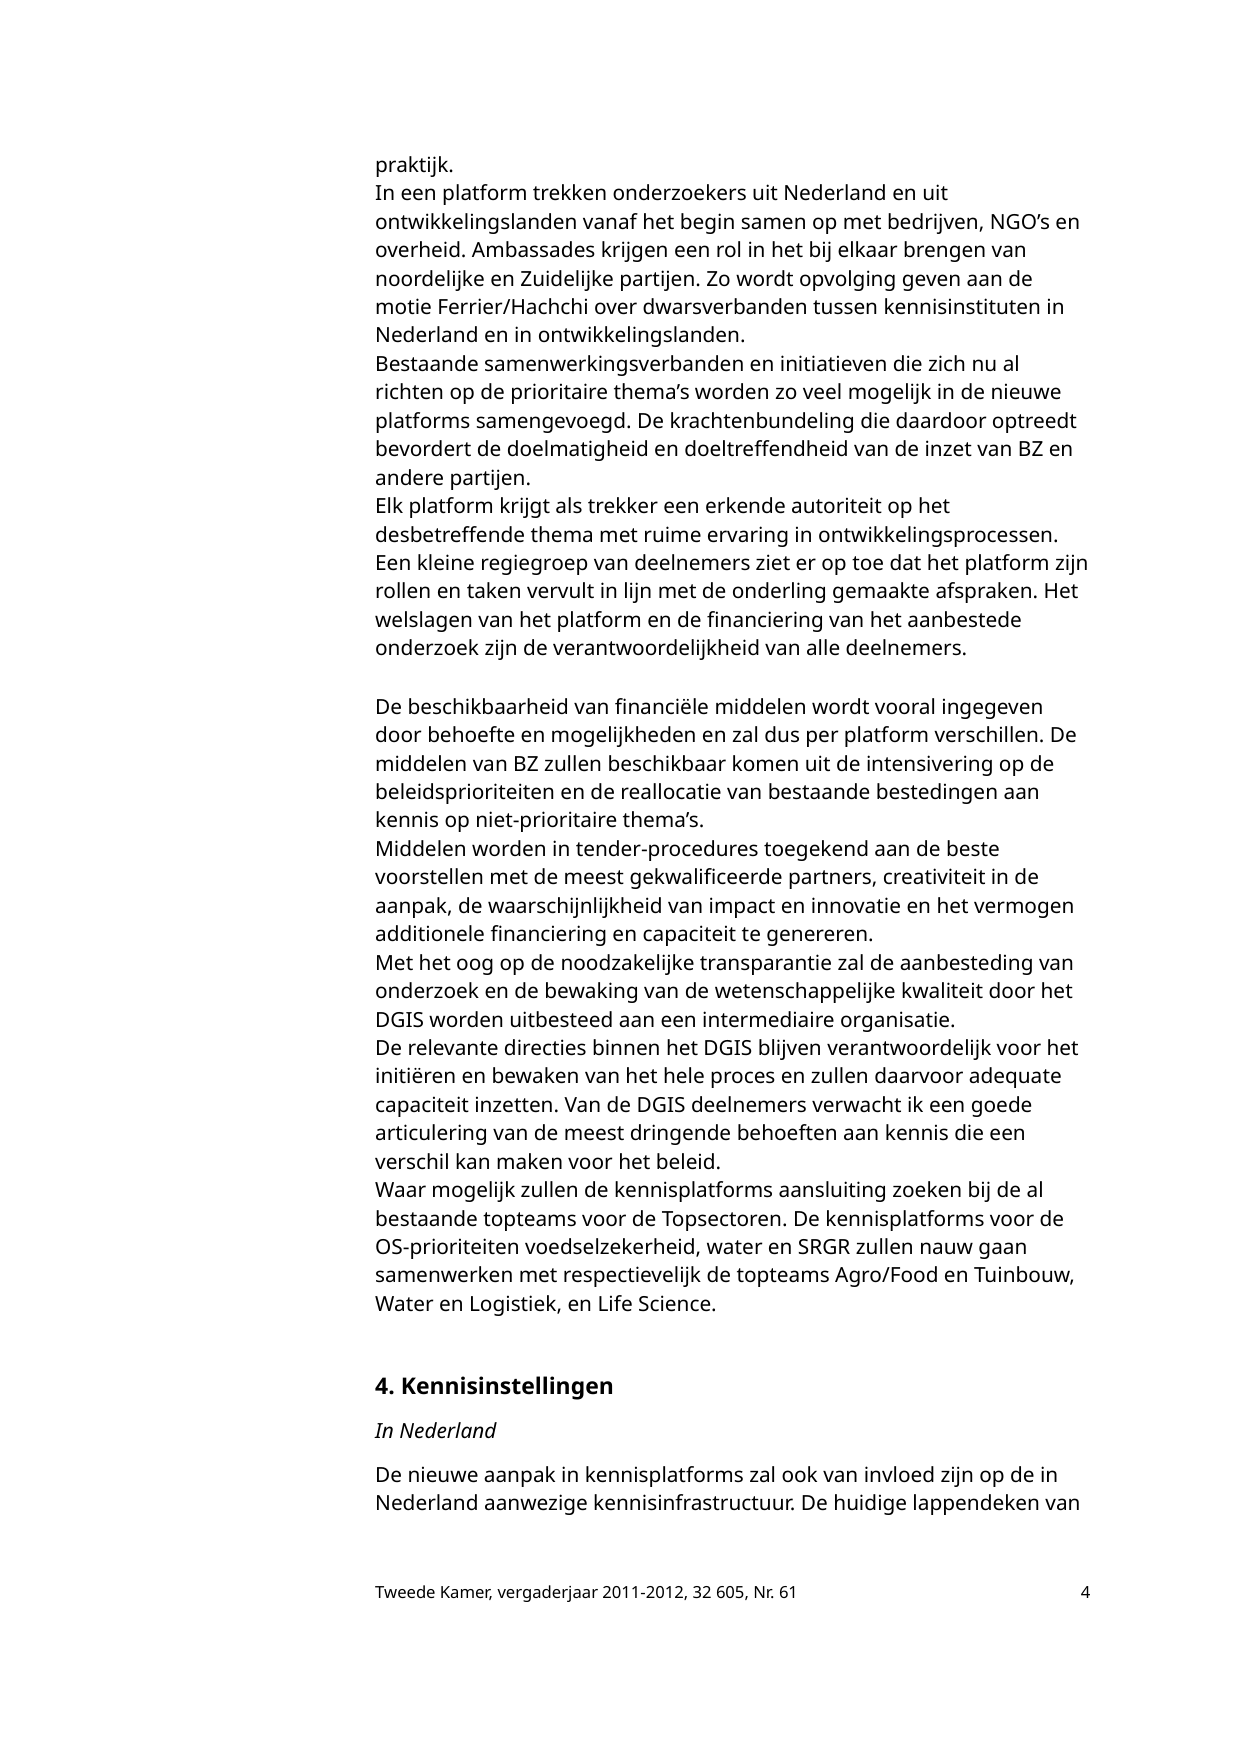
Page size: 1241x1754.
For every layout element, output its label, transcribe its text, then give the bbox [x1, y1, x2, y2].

text De beschikbaarheid van financiële middelen wordt vooral ingegeven door behoefte en mogelijkheden en zal dus per platform verschillen. De middelen van BZ zullen beschikbaar komen uit de intensivering op de beleidsprioriteiten en de reallocatie van bestaande bestedingen aan kennis op niet-prioritaire thema’s. [375, 692, 1090, 834]
text De nieuwe aanpak in kennisplatforms zal ook van invloed zijn op de in Nederland aanwezige kennisinfrastructuur. De huidige lappendeken van [375, 1460, 1090, 1517]
text Middelen worden in tender-procedures toegekend aan de beste voorstellen met de meest gekwalificeerde partners, creativiteit in de aanpak, de waarschijnlijkheid van impact en innovatie en het vermogen additionele financiering en capaciteit te genereren. [375, 834, 1090, 948]
text Waar mogelijk zullen de kennisplatforms aansluiting zoeken bij de al bestaande topteams voor de Topsectoren. De kennisplatforms voor de OS-prioriteiten voedselzekerheid, water en SRGR zullen nauw gaan samenwerken met respectievelijk de topteams Agro/Food en Tuinbouw, Water en Logistiek, en Life Science. [375, 1175, 1090, 1317]
text Met het oog op de noodzakelijke transparantie zal de aanbesteding van onderzoek en de bewaking van de wetenschappelijke kwaliteit door het DGIS worden uitbesteed aan een intermediaire organisatie. [375, 948, 1090, 1033]
text Bestaande samenwerkingsverbanden en initiatieven die zich nu al richten op de prioritaire thema’s worden zo veel mogelijk in de nieuwe platforms samengevoegd. De krachtenbundeling die daardoor optreedt bevordert de doelmatigheid en doeltreffendheid van de inzet van BZ en andere partijen. [375, 349, 1090, 491]
text In Nederland [375, 1416, 1090, 1445]
text In een platform trekken onderzoekers uit Nederland en uit ontwikkelingslanden vanaf het begin samen op met bedrijven, NGO’s en overheid. Ambassades krijgen een rol in het bij elkaar brengen van noordelijke en Zuidelijke partijen. Zo wordt opvolging geven aan de motie Ferrier/Hachchi over dwarsverbanden tussen kennisinstituten in Nederland en in ontwikkelingslanden. [375, 178, 1090, 349]
text De relevante directies binnen het DGIS blijven verantwoordelijk voor het initiëren en bewaken van het hele proces en zullen daarvoor adequate capaciteit inzetten. Van de DGIS deelnemers verwacht ik een goede articulering van de meest dringende behoeften aan kennis die een verschil kan maken voor het beleid. [375, 1033, 1090, 1175]
text praktijk. [375, 150, 1090, 178]
subtitle 4. Kennisinstellingen [375, 1370, 1090, 1401]
text Elk platform krijgt als trekker een erkende autoriteit op het desbetreffende thema met ruime ervaring in ontwikkelingsprocessen. Een kleine regiegroep van deelnemers ziet er op toe dat het platform zijn rollen en taken vervult in lijn met de onderling gemaakte afspraken. Het welslagen van het platform en de financiering van het aanbestede onderzoek zijn de verantwoordelijkheid van alle deelnemers. [375, 491, 1090, 662]
